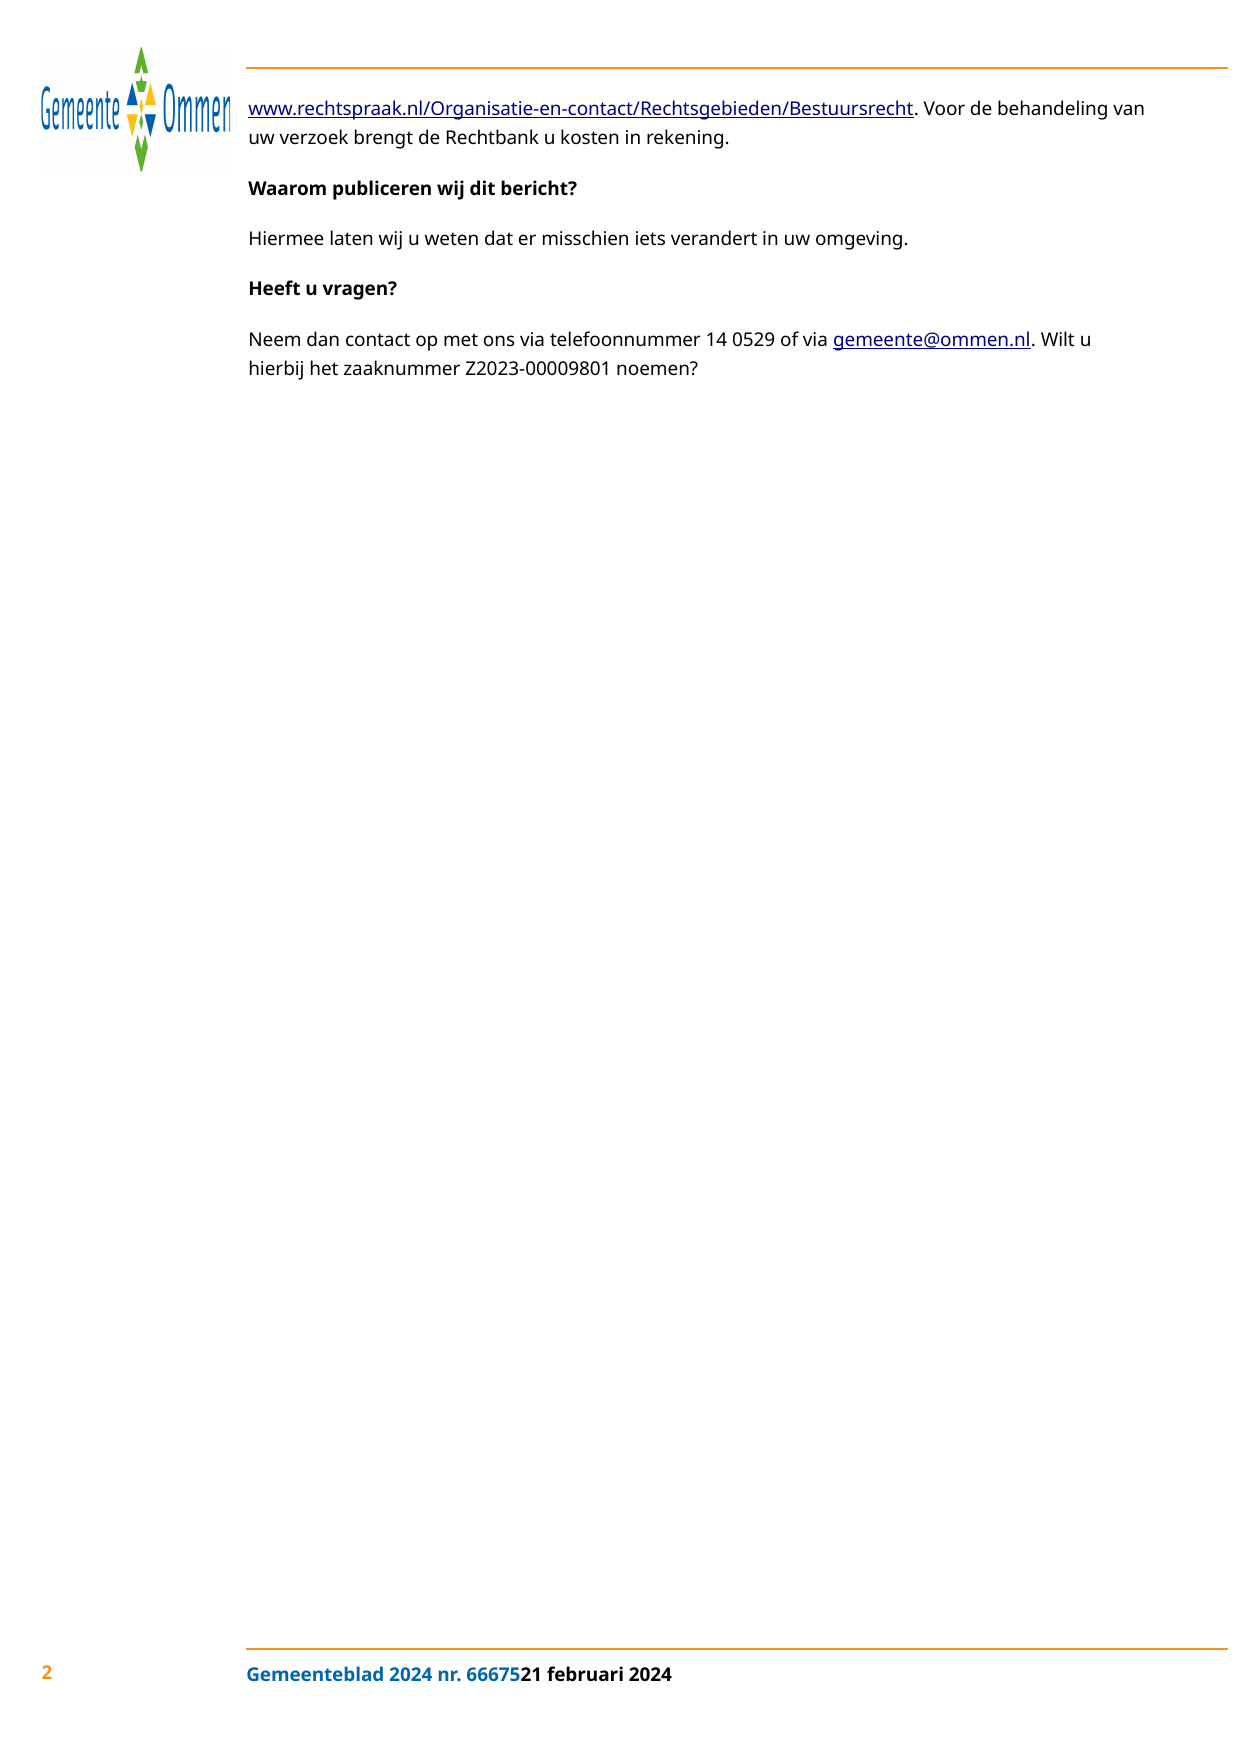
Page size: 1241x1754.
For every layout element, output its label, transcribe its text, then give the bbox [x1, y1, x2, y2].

text Neem dan contact op met ons via telefoonnummer 14 0529 of via gemeente@ommen.nl. Wilt u hierbij het zaaknummer Z2023-00009801 noemen? [248, 326, 1152, 381]
text Waarom publiceren wij dit bericht? [248, 175, 1152, 201]
text Heeft u vragen? [248, 276, 1152, 301]
text Hiermee laten wij u weten dat er misschien iets verandert in uw omgeving. [248, 225, 1152, 251]
text www.rechtspraak.nl/Organisatie-en-contact/Rechtsgebieden/Bestuursrecht. Voor de behandeling van uw verzoek brengt de Rechtbank u kosten in rekening. [248, 95, 1152, 150]
picture [41, 47, 231, 172]
